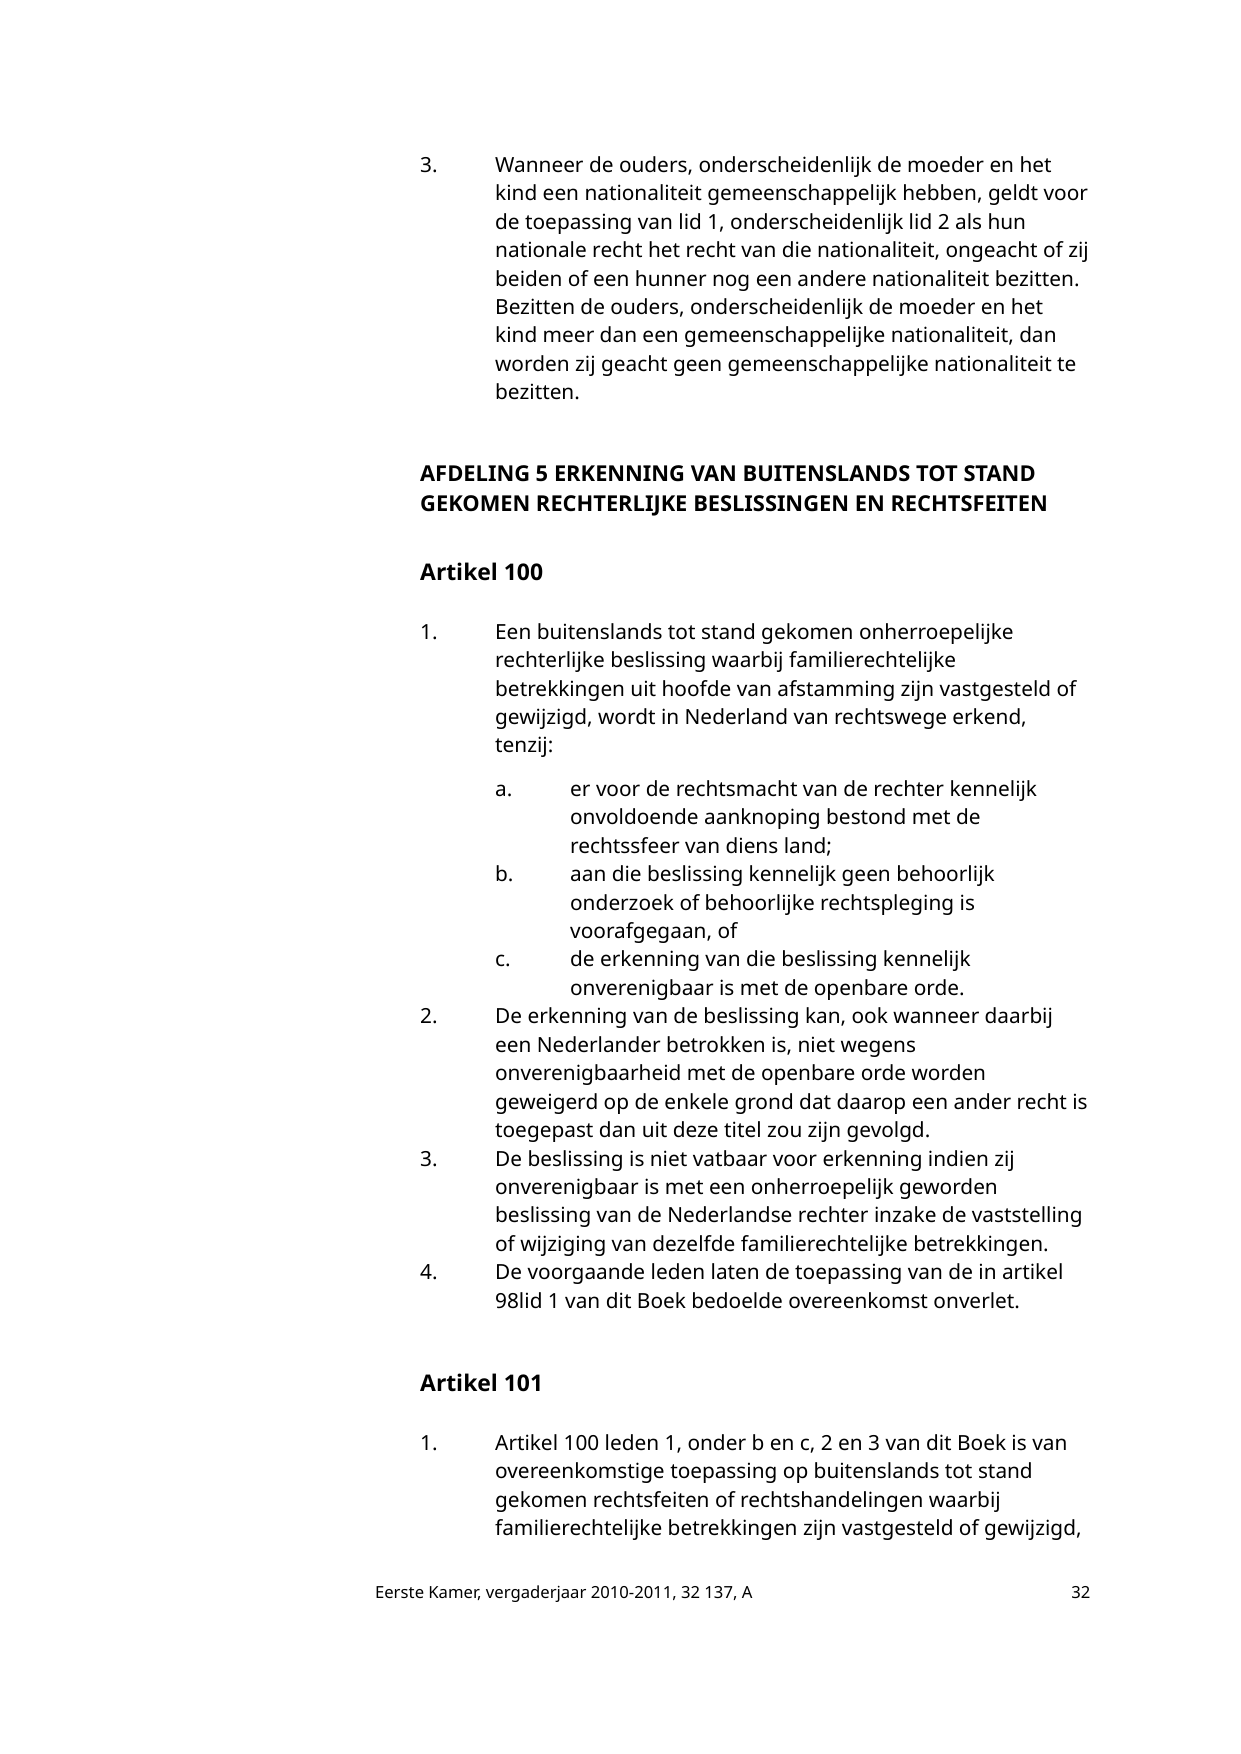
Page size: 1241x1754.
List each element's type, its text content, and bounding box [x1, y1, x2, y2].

list De beslissing is niet vatbaar voor erkenning indien zij onverenigbaar is met een onherroepelijk geworden beslissing van de Nederlandse rechter inzake de vaststelling of wijziging van dezelfde familierechtelijke betrekkingen. [420, 1144, 1090, 1257]
subtitle Artikel 100 [420, 556, 1090, 587]
list de erkenning van die beslissing kennelijk onverenigbaar is met de openbare orde. [495, 944, 1090, 1001]
subtitle AFDELING 5 ERKENNING VAN BUITENSLANDS TOT STAND GEKOMEN RECHTERLIJKE BESLISSINGEN EN RECHTSFEITEN [420, 458, 1090, 518]
list aan die beslissing kennelijk geen behoorlijk onderzoek of behoorlijke rechtspleging is voorafgegaan, of [495, 859, 1090, 944]
list er voor de rechtsmacht van de rechter kennelijk onvoldoende aanknoping bestond met de rechtssfeer van diens land; [495, 774, 1090, 859]
list De erkenning van de beslissing kan, ook wanneer daarbij een Nederlander betrokken is, niet wegens onverenigbaarheid met de openbare orde worden geweigerd op de enkele grond dat daarop een ander recht is toegepast dan uit deze titel zou zijn gevolgd. [420, 1001, 1090, 1144]
subtitle Artikel 101 [420, 1367, 1090, 1398]
list Een buitenslands tot stand gekomen onherroepelijke rechterlijke beslissing waarbij familierechtelijke betrekkingen uit hoofde van afstamming zijn vastgesteld of gewijzigd, wordt in Nederland van rechtswege erkend, tenzij: [420, 617, 1090, 759]
list Artikel 100 leden 1, onder b en c, 2 en 3 van dit Boek is van overeenkomstige toepassing op buitenslands tot stand gekomen rechtsfeiten of rechtshandelingen waarbij familierechtelijke betrekkingen zijn vastgesteld of gewijzigd, [420, 1428, 1090, 1542]
list De voorgaande leden laten de toepassing van de in artikel 98lid 1 van dit Boek bedoelde overeenkomst onverlet. [420, 1257, 1090, 1314]
list Wanneer de ouders, onderscheidenlijk de moeder en het kind een nationaliteit gemeenschappelijk hebben, geldt voor de toepassing van lid 1, onderscheidenlijk lid 2 als hun nationale recht het recht van die nationaliteit, ongeacht of zij beiden of een hunner nog een andere nationaliteit bezitten. Bezitten de ouders, onderscheidenlijk de moeder en het kind meer dan een gemeenschappelijke nationaliteit, dan worden zij geacht geen gemeenschappelijke nationaliteit te bezitten. [420, 150, 1090, 406]
